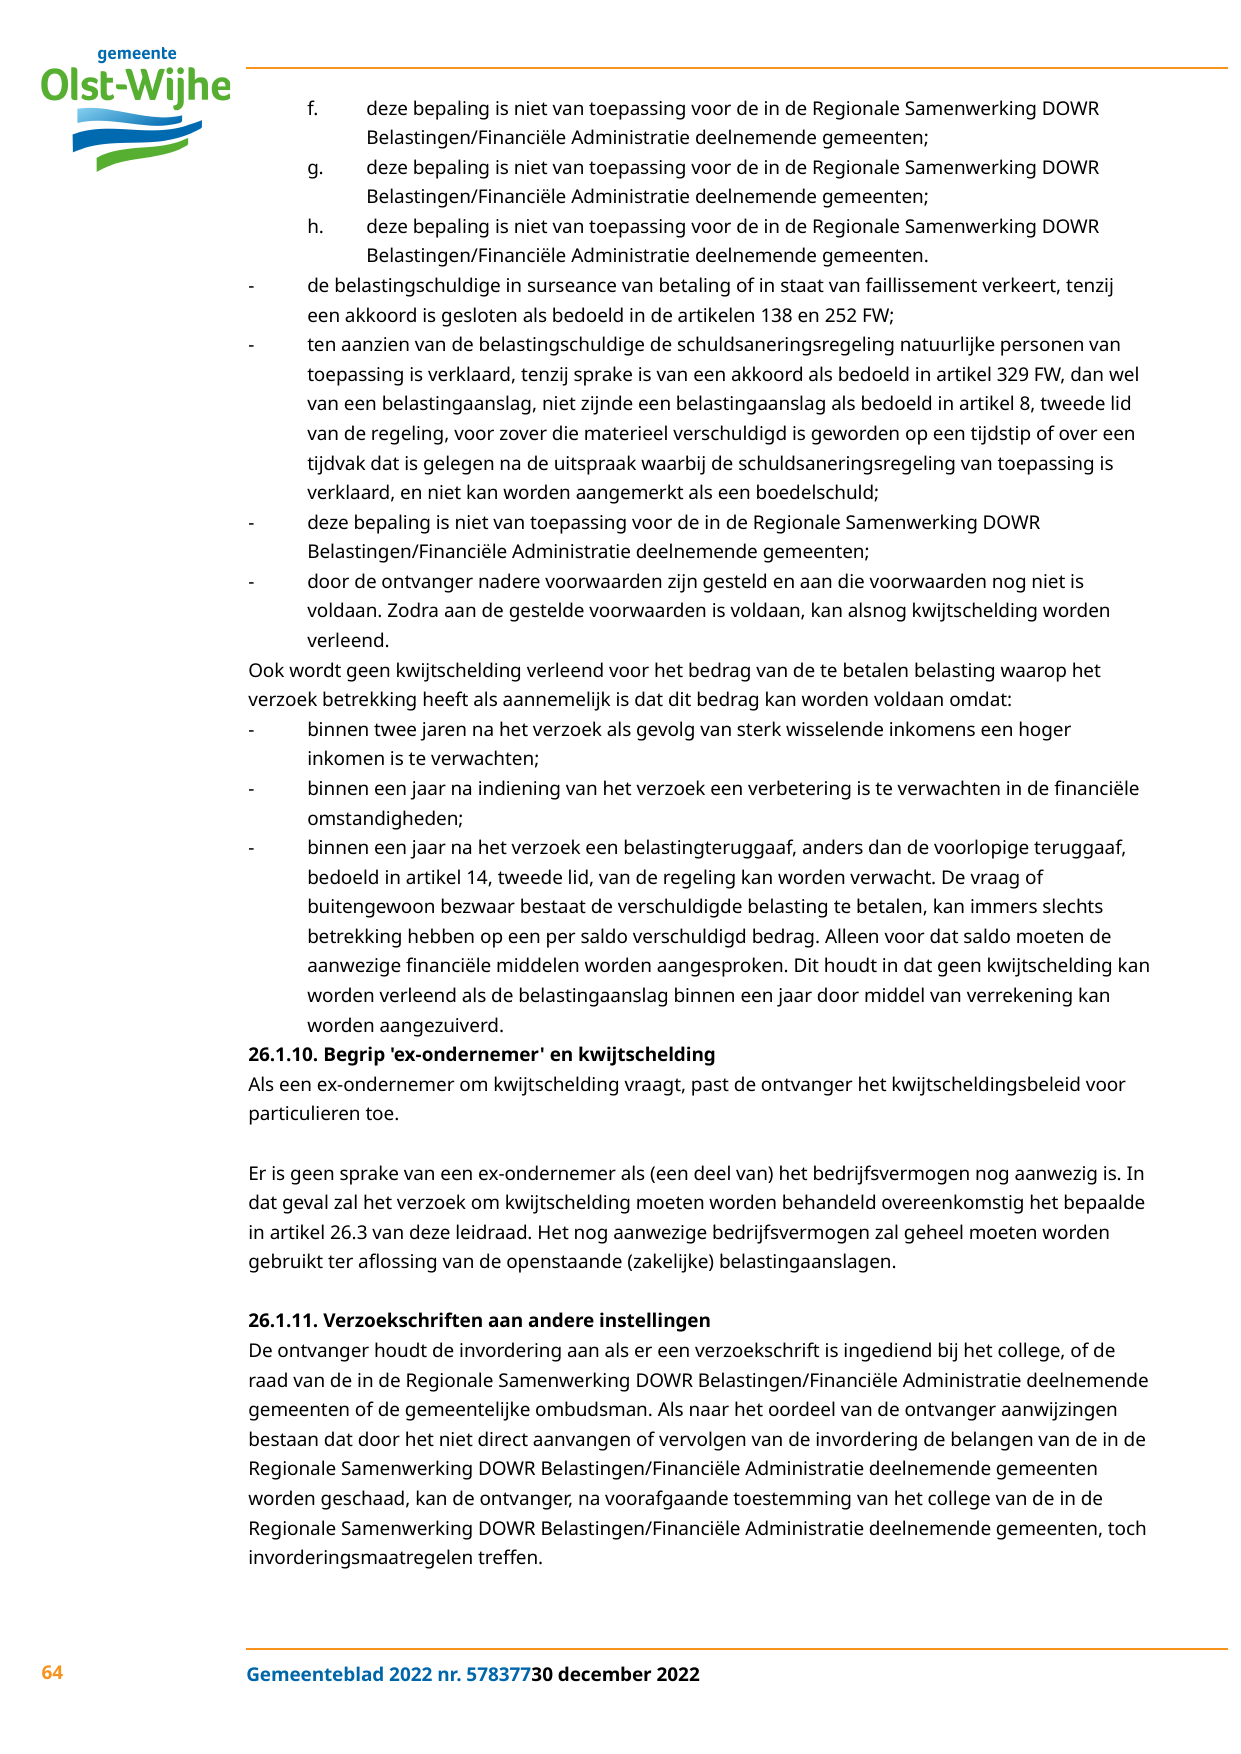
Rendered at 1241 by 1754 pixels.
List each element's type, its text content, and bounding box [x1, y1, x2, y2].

list deze bepaling is niet van toepassing voor de in de Regionale Samenwerking DOWR Belastingen/Financiële Administratie deelnemende gemeenten; [307, 95, 1152, 150]
text Er is geen sprake van een ex-ondernemer als (een deel van) het bedrijfsvermogen nog aanwezig is. In dat geval zal het verzoek om kwijtschelding moeten worden behandeld overeenkomstig het bepaalde in artikel 26.3 van deze leidraad. Het nog aanwezige bedrijfsvermogen zal geheel moeten worden gebruikt ter aflossing van de openstaande (zakelijke) belastingaanslagen. [248, 1160, 1152, 1274]
list deze bepaling is niet van toepassing voor de in de Regionale Samenwerking DOWR Belastingen/Financiële Administratie deelnemende gemeenten; [307, 154, 1152, 209]
text De ontvanger houdt de invordering aan als er een verzoekschrift is ingediend bij het college, of de raad van de in de Regionale Samenwerking DOWR Belastingen/Financiële Administratie deelnemende gemeenten of de gemeentelijke ombudsman. Als naar het oordeel van de ontvanger aanwijzingen bestaan dat door het niet direct aanvangen of vervolgen van de invordering de belangen van de in de Regionale Samenwerking DOWR Belastingen/Financiële Administratie deelnemende gemeenten worden geschaad, kan de ontvanger, na voorafgaande toestemming van het college van de in de Regionale Samenwerking DOWR Belastingen/Financiële Administratie deelnemende gemeenten, toch invorderingsmaatregelen treffen. [248, 1337, 1152, 1570]
list deze bepaling is niet van toepassing voor de in de Regionale Samenwerking DOWR Belastingen/Financiële Administratie deelnemende gemeenten; [248, 509, 1152, 564]
list ten aanzien van de belastingschuldige de schuldsaneringsregeling natuurlijke personen van toepassing is verklaard, tenzij sprake is van een akkoord als bedoeld in artikel 329 FW, dan wel van een belastingaanslag, niet zijnde een belastingaanslag als bedoeld in artikel 8, tweede lid van de regeling, voor zover die materieel verschuldigd is geworden op een tijdstip of over een tijdvak dat is gelegen na de uitspraak waarbij de schuldsaneringsregeling van toepassing is verklaard, en niet kan worden aangemerkt als een boedelschuld; [248, 331, 1152, 505]
text 26.1.10. Begrip 'ex-ondernemer' en kwijtschelding [248, 1041, 1152, 1067]
list deze bepaling is niet van toepassing voor de in de Regionale Samenwerking DOWR Belastingen/Financiële Administratie deelnemende gemeenten. [307, 213, 1152, 268]
list door de ontvanger nadere voorwaarden zijn gesteld en aan die voorwaarden nog niet is voldaan. Zodra aan de gestelde voorwaarden is voldaan, kan alsnog kwijtschelding worden verleend. [248, 568, 1152, 653]
text 26.1.11. Verzoekschriften aan andere instellingen [248, 1308, 1152, 1333]
list binnen een jaar na het verzoek een belastingteruggaaf, anders dan de voorlopige teruggaaf, bedoeld in artikel 14, tweede lid, van de regeling kan worden verwacht. De vraag of buitengewoon bezwaar bestaat de verschuldigde belasting te betalen, kan immers slechts betrekking hebben op een per saldo verschuldigd bedrag. Alleen voor dat saldo moeten de aanwezige financiële middelen worden aangesproken. Dit houdt in dat geen kwijtschelding kan worden verleend als de belastingaanslag binnen een jaar door middel van verrekening kan worden aangezuiverd. [248, 834, 1152, 1038]
list binnen een jaar na indiening van het verzoek een verbetering is te verwachten in de financiële omstandigheden; [248, 775, 1152, 831]
list binnen twee jaren na het verzoek als gevolg van sterk wisselende inkomens een hoger inkomen is te verwachten; [248, 716, 1152, 771]
text Als een ex-ondernemer om kwijtschelding vraagt, past de ontvanger het kwijtscheldingsbeleid voor particulieren toe. [248, 1071, 1152, 1126]
text Ook wordt geen kwijtschelding verleend voor het bedrag van de te betalen belasting waarop het verzoek betrekking heeft als aannemelijk is dat dit bedrag kan worden voldaan omdat: [248, 657, 1152, 712]
list de belastingschuldige in surseance van betaling of in staat van faillissement verkeert, tenzij een akkoord is gesloten als bedoeld in de artikelen 138 en 252 FW; [248, 272, 1152, 328]
picture [41, 47, 231, 172]
